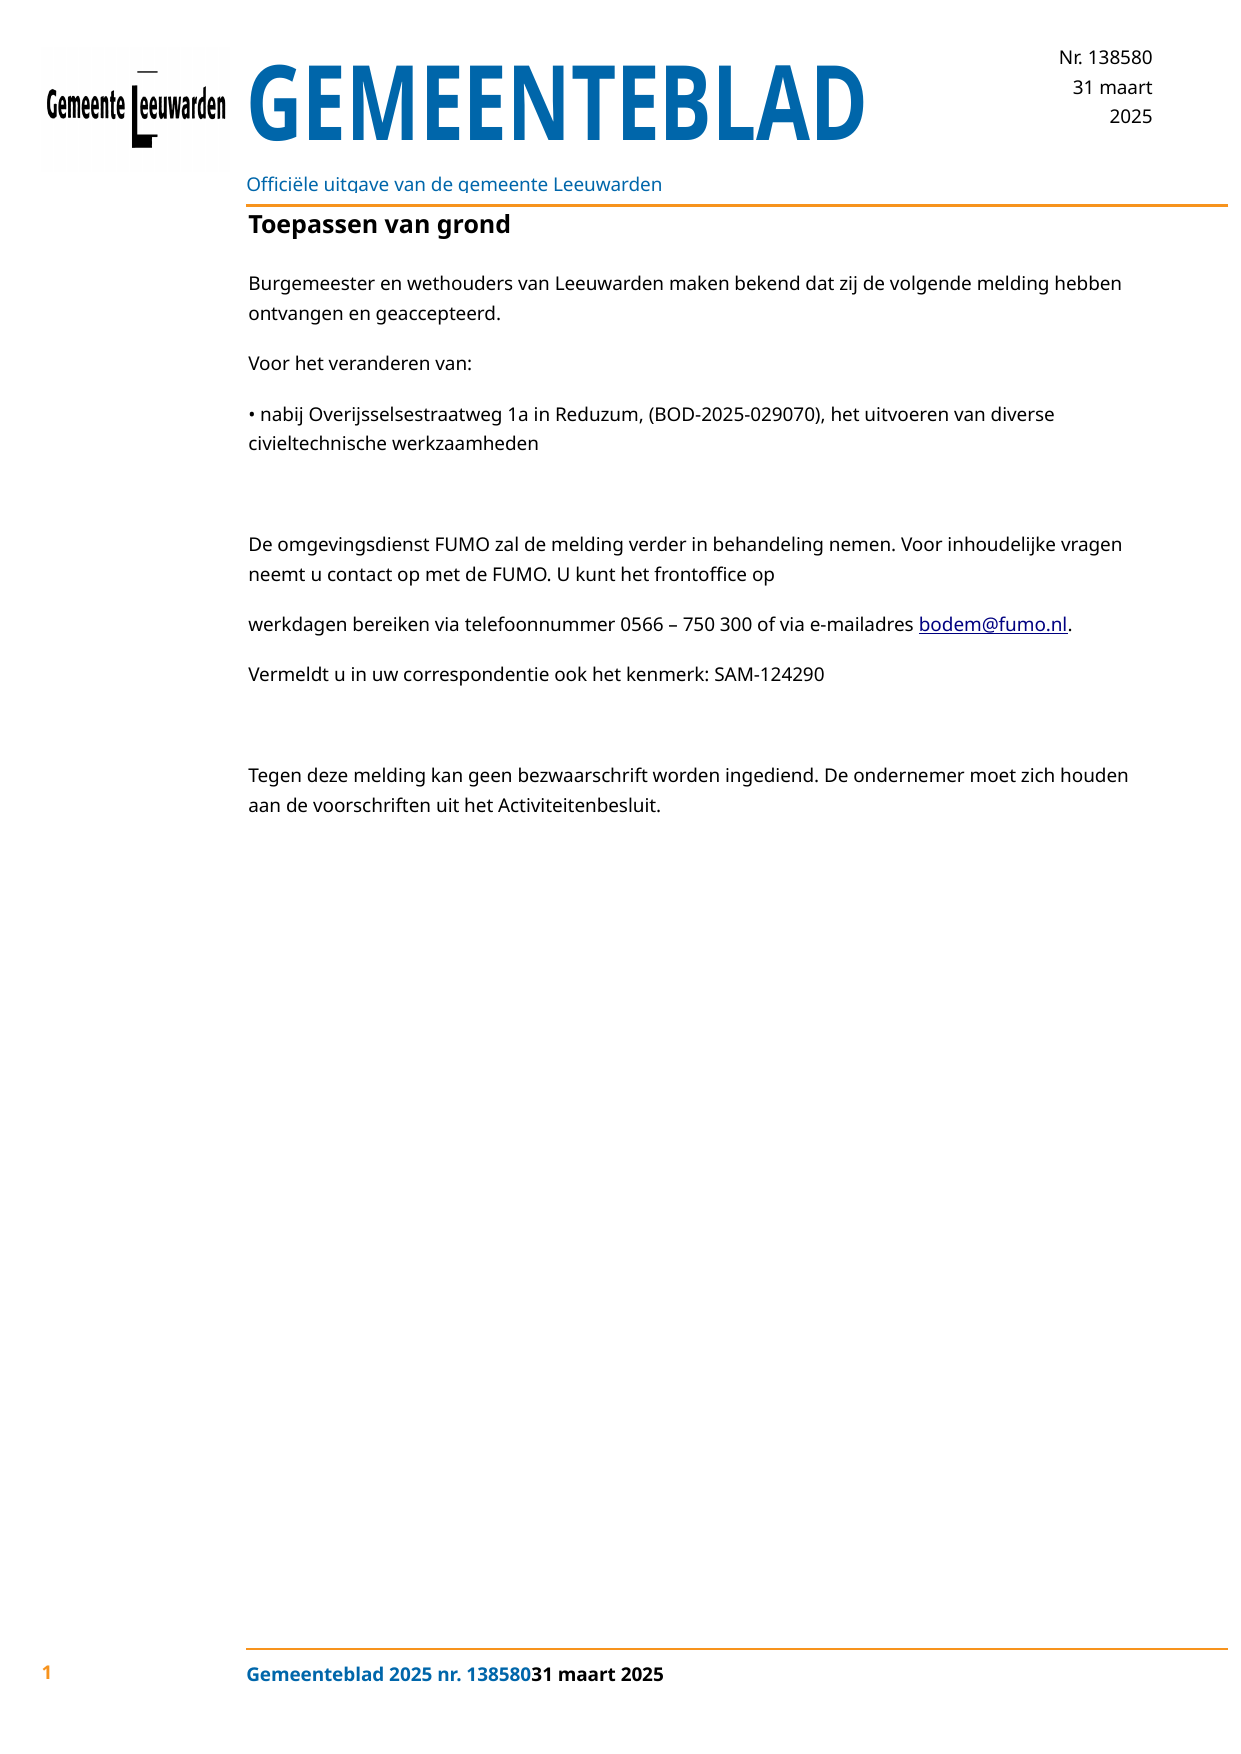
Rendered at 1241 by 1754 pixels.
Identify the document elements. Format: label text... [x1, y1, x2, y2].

text Burgemeester en wethouders van Leeuwarden maken bekend dat zij de volgende melding hebben ontvangen en geaccepteerd. [248, 270, 1152, 326]
text Tegen deze melding kan geen bezwaarschrift worden ingediend. De ondernemer moet zich houden aan de voorschriften uit het Activiteitenbesluit. [248, 762, 1152, 818]
text Vermeldt u in uw correspondentie ook het kenmerk: SAM-124290 [248, 662, 1152, 687]
text Voor het veranderen van: [248, 350, 1152, 376]
picture [41, 47, 231, 172]
text • nabij Overijsselsestraatweg 1a in Reduzum, (BOD-2025-029070), het uitvoeren van diverse civieltechnische werkzaamheden [248, 401, 1152, 456]
text Toepassen van grond [248, 207, 1152, 241]
text werkdagen bereiken via telefoonnummer 0566 – 750 300 of via e-mailadres bodem@fumo.nl. [248, 611, 1152, 637]
text De omgevingsdienst FUMO zal de melding verder in behandeling nemen. Voor inhoudelijke vragen neemt u contact op met de FUMO. U kunt het frontoffice op [248, 531, 1152, 586]
